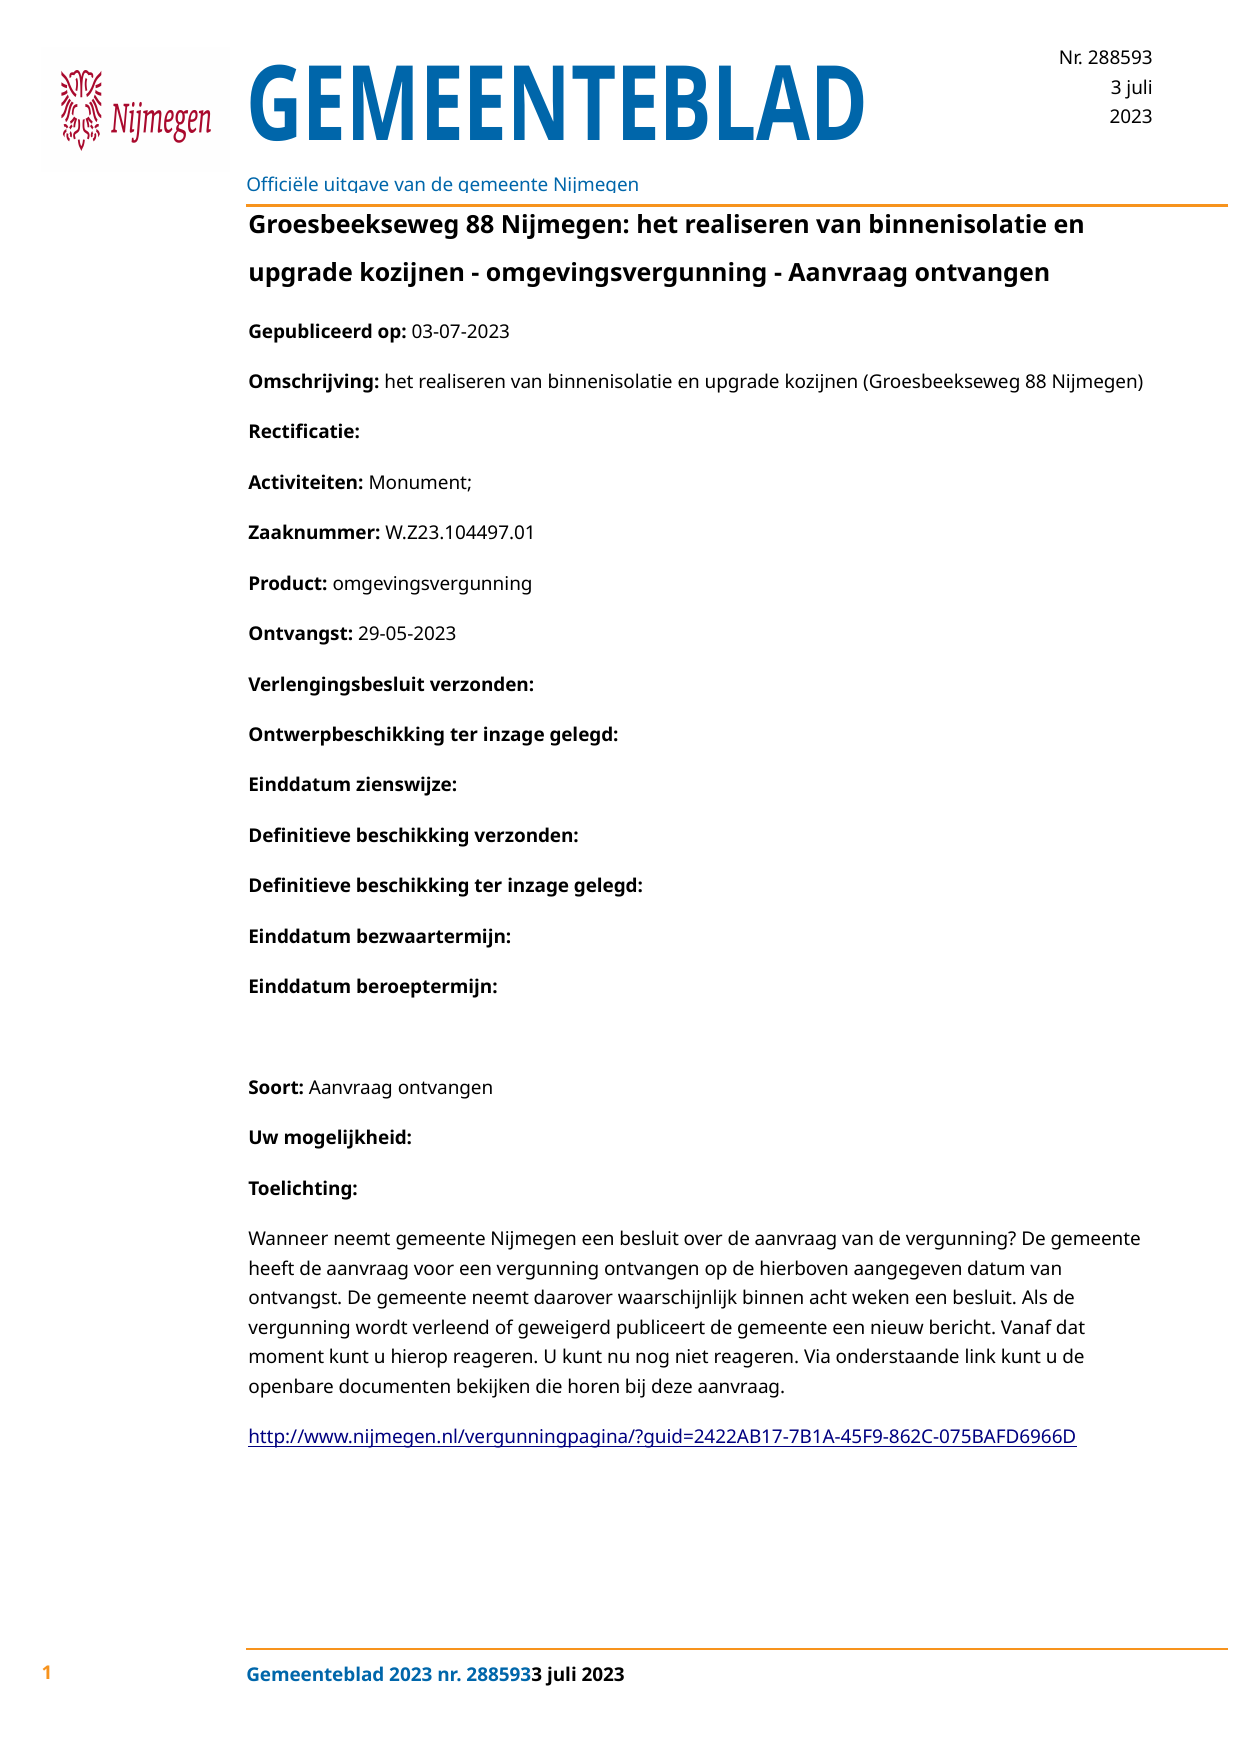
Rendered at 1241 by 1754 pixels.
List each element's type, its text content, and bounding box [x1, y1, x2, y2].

text Definitieve beschikking ter inzage gelegd: [248, 872, 1152, 898]
text Verlengingsbesluit verzonden: [248, 671, 1152, 697]
text Einddatum bezwaartermijn: [248, 923, 1152, 949]
text Omschrijving: het realiseren van binnenisolatie en upgrade kozijnen (Groesbeekseweg 88 Nijmegen) [248, 368, 1152, 394]
text Uw mogelijkheid: [248, 1124, 1152, 1150]
text Gepubliceerd op: 03-07-2023 [248, 318, 1152, 344]
text Einddatum beroeptermijn: [248, 973, 1152, 999]
text Activiteiten: Monument; [248, 469, 1152, 495]
text Einddatum zienswijze: [248, 772, 1152, 797]
picture [41, 47, 231, 172]
text Soort: Aanvraag ontvangen [248, 1074, 1152, 1100]
text Rectificatie: [248, 419, 1152, 444]
text Definitieve beschikking verzonden: [248, 822, 1152, 848]
text http://www.nijmegen.nl/vergunningpagina/?guid=2422AB17-7B1A-45F9-862C-075BAFD6966D [248, 1424, 1152, 1449]
text Groesbeekseweg 88 Nijmegen: het realiseren van binnenisolatie en upgrade kozijnen - omgevingsvergunning - Aanvraag ontvangen [248, 207, 1152, 288]
text Toelichting: [248, 1175, 1152, 1201]
text Ontwerpbeschikking ter inzage gelegd: [248, 721, 1152, 747]
text Wanneer neemt gemeente Nijmegen een besluit over de aanvraag van de vergunning? De gemeente heeft de aanvraag voor een vergunning ontvangen op de hierboven aangegeven datum van ontvangst. De gemeente neemt daarover waarschijnlijk binnen acht weken een besluit. Als de vergunning wordt verleend of geweigerd publiceert de gemeente een nieuw bericht. Vanaf dat moment kunt u hierop reageren. U kunt nu nog niet reageren. Via onderstaande link kunt u de openbare documenten bekijken die horen bij deze aanvraag. [248, 1225, 1152, 1399]
text Product: omgevingsvergunning [248, 570, 1152, 596]
text Zaaknummer: W.Z23.104497.01 [248, 519, 1152, 545]
text Ontvangst: 29-05-2023 [248, 620, 1152, 646]
